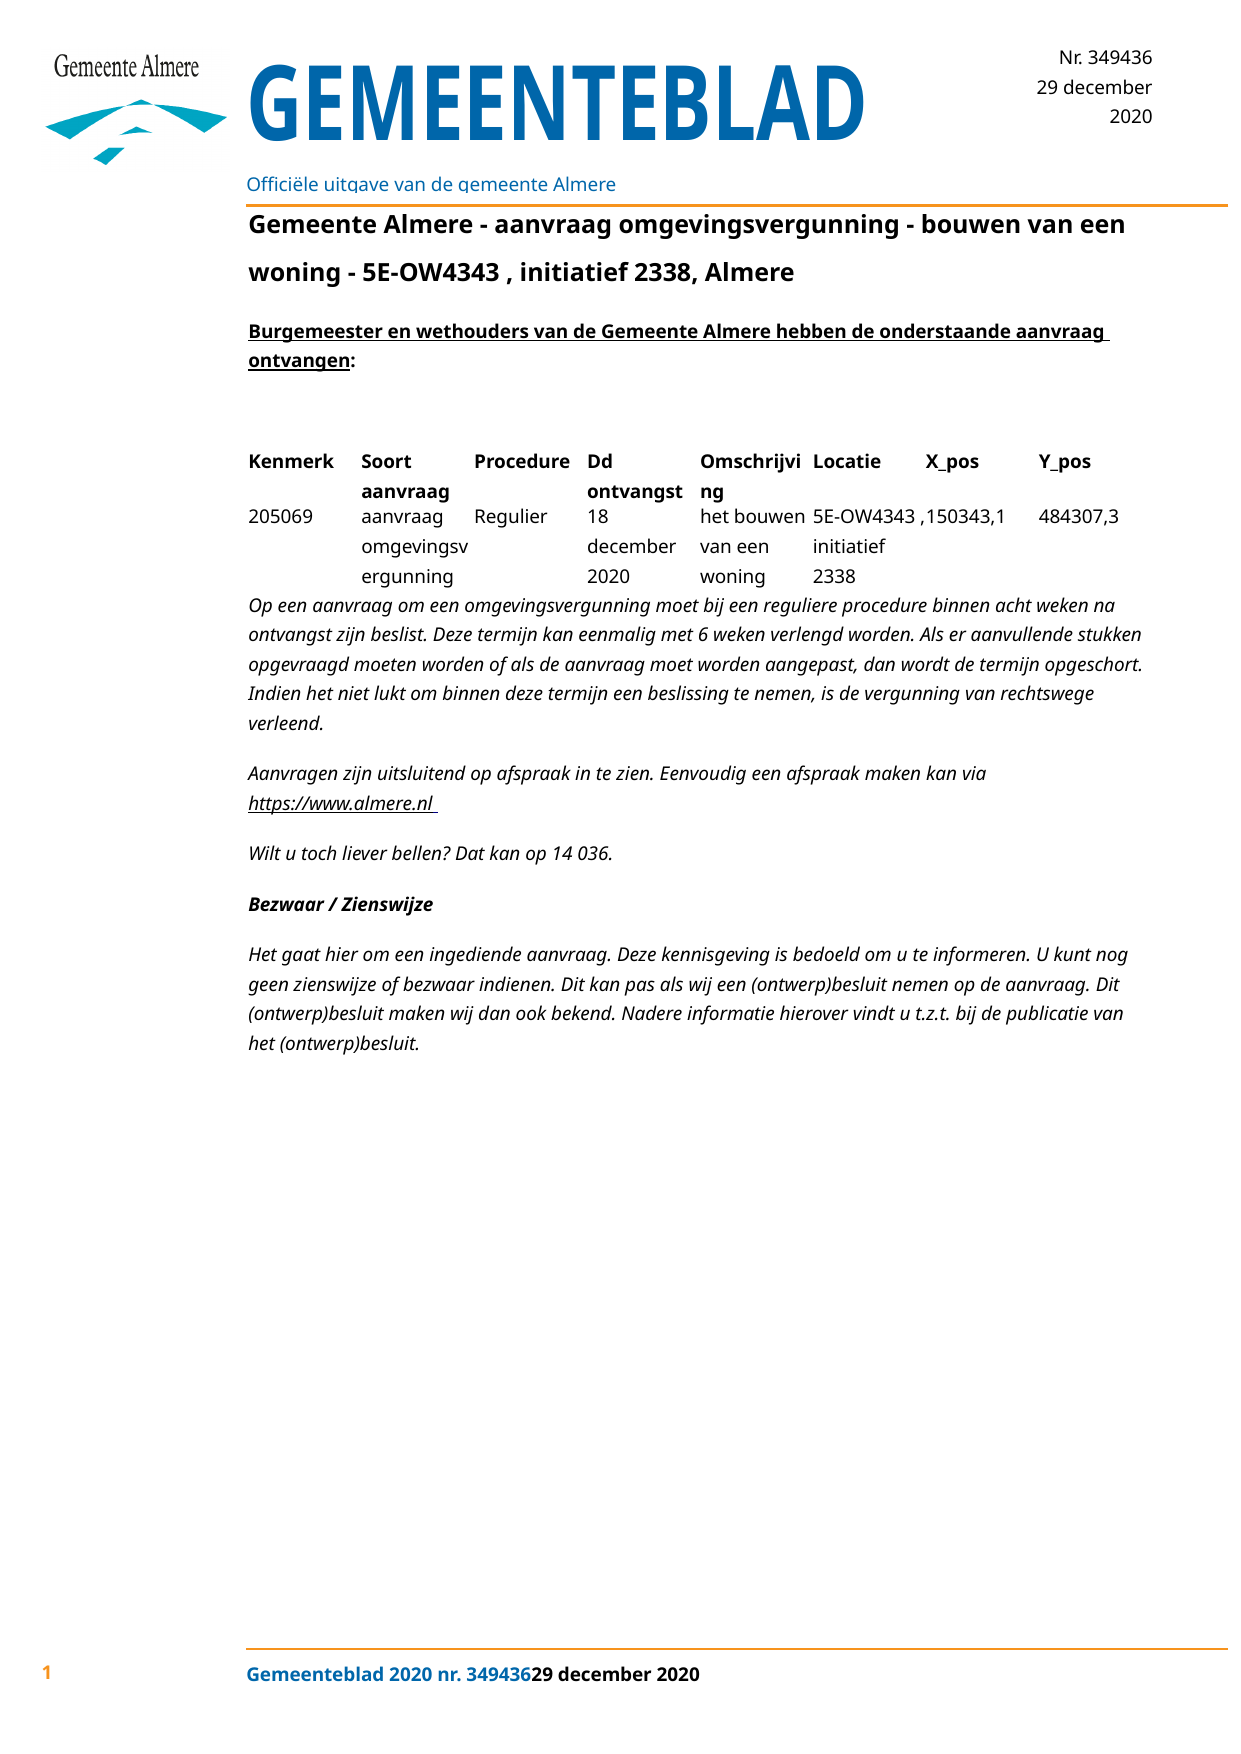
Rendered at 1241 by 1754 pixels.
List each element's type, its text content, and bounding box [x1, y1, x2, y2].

table_cell 5E-OW4343 , initiatief 2338 [813, 504, 926, 589]
table_cell 150343,1 [926, 504, 1038, 589]
text Aanvragen zijn uitsluitend op afspraak in te zien. Eenvoudig een afspraak maken kan via https://www.almere.nl [248, 761, 1152, 816]
table_header X_pos [926, 449, 1038, 504]
table_cell aanvraag omgevingsvergunning [361, 504, 474, 589]
table_header Y_pos [1039, 449, 1152, 504]
text Gemeente Almere - aanvraag omgevingsvergunning - bouwen van een woning - 5E-OW4343 , initiatief 2338, Almere [248, 207, 1152, 288]
table_header Locatie [813, 449, 926, 504]
text Op een aanvraag om een omgevingsvergunning moet bij een reguliere procedure binnen acht weken na ontvangst zijn beslist. Deze termijn kan eenmalig met 6 weken verlengd worden. Als er aanvullende stukken opgevraagd moeten worden of als de aanvraag moet worden aangepast, dan wordt de termijn opgeschort. Indien het niet lukt om binnen deze termijn een beslissing te nemen, is de vergunning van rechtswege verleend. [248, 592, 1152, 736]
table_header Kenmerk [248, 449, 361, 504]
table_cell 484307,3 [1039, 504, 1152, 589]
text Wilt u toch liever bellen? Dat kan op 14 036. [248, 841, 1152, 866]
table_cell 18 december 2020 [587, 504, 700, 589]
table_cell 205069 [248, 504, 361, 589]
table_header Soort aanvraag [361, 449, 474, 504]
text Het gaat hier om een ingediende aanvraag. Deze kennisgeving is bedoeld om u te informeren. U kunt nog geen zienswijze of bezwaar indienen. Dit kan pas als wij een (ontwerp)besluit nemen op de aanvraag. Dit (ontwerp)besluit maken wij dan ook bekend. Nadere informatie hierover vindt u t.z.t. bij de publicatie van het (ontwerp)besluit. [248, 941, 1152, 1056]
picture [41, 47, 231, 172]
table_header Omschrijving [700, 449, 813, 504]
table_header Dd ontvangst [587, 449, 700, 504]
table_header Procedure [474, 449, 587, 504]
text Bezwaar / Zienswijze [248, 891, 1152, 917]
table_cell het bouwen van een woning [700, 504, 813, 589]
table_cell Regulier [474, 504, 587, 589]
text Burgemeester en wethouders van de Gemeente Almere hebben de onderstaande aanvraag ontvangen: [248, 318, 1152, 373]
